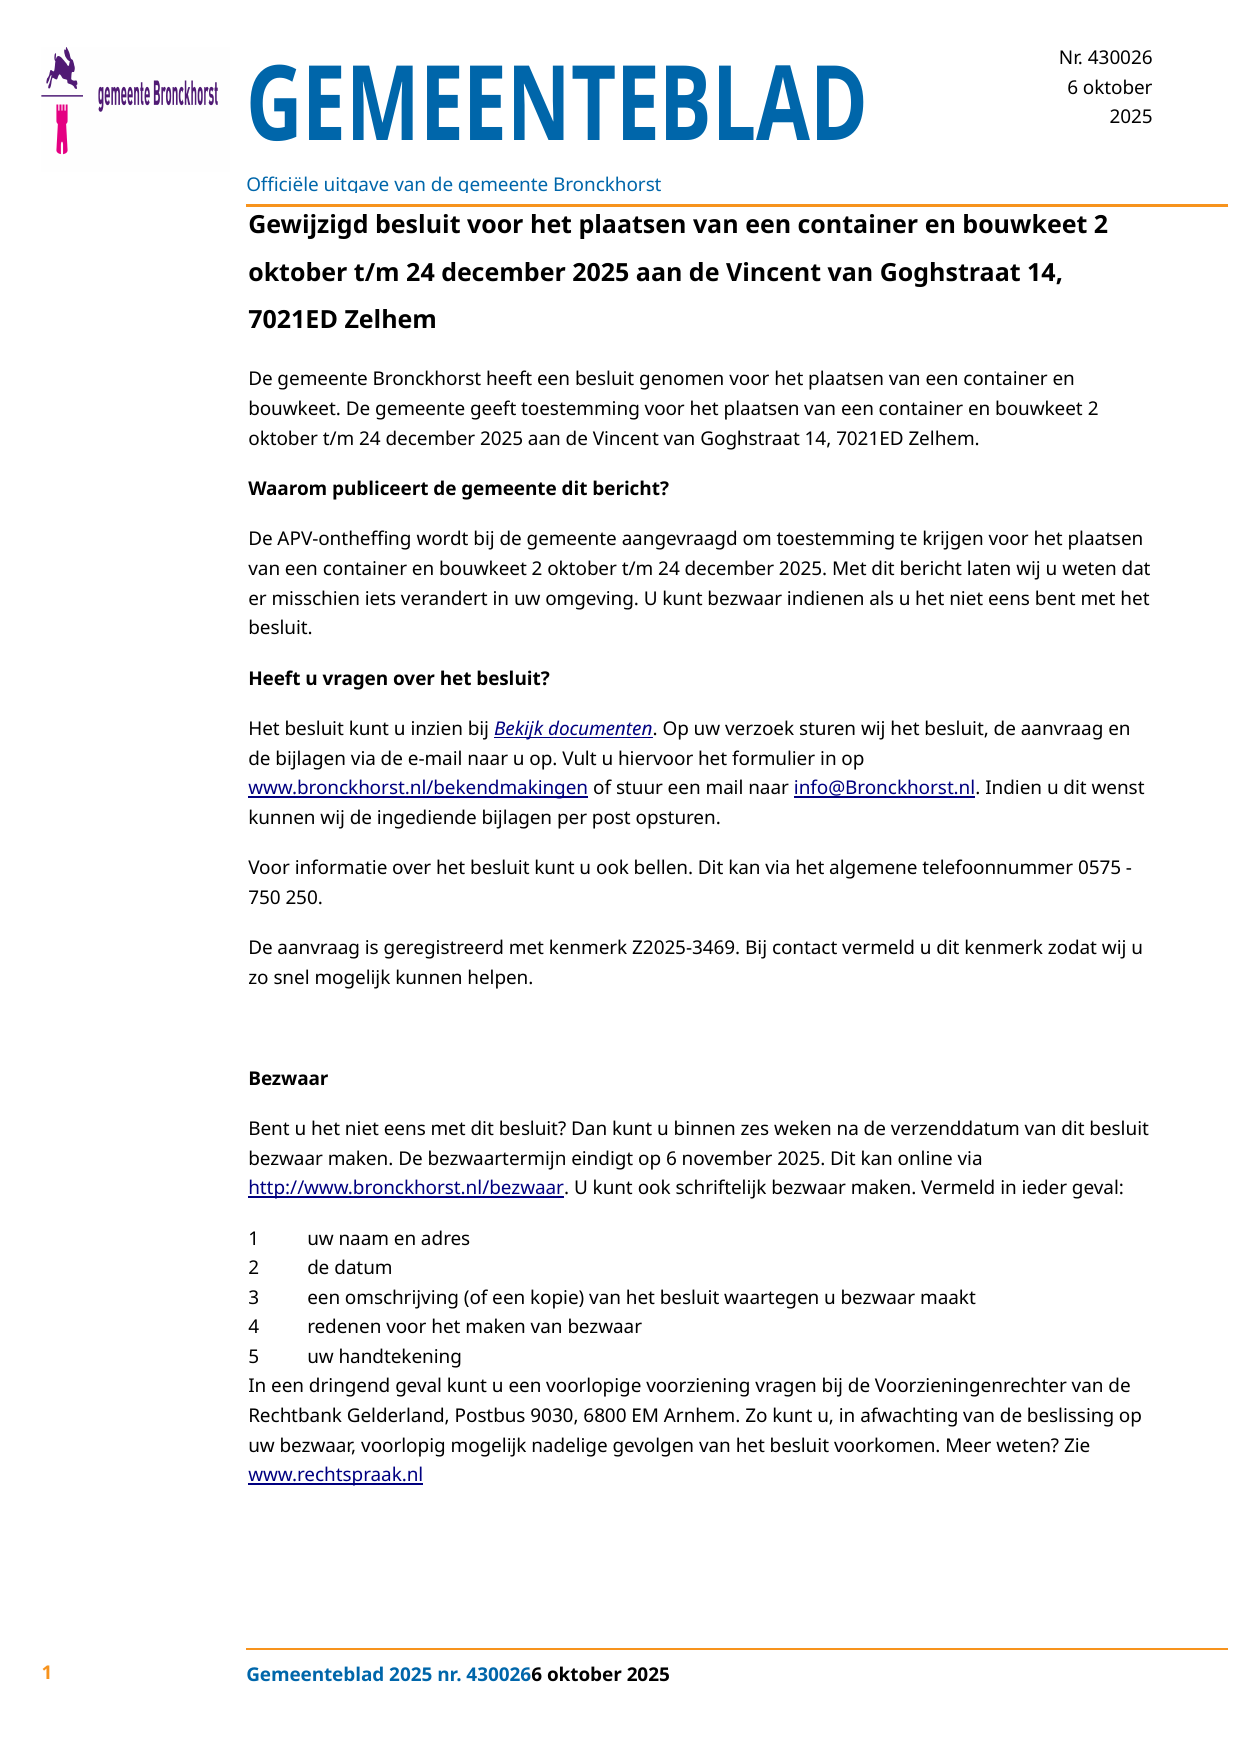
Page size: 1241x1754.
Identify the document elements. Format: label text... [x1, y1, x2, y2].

text Het besluit kunt u inzien bij Bekijk documenten. Op uw verzoek sturen wij het besluit, de aanvraag en de bijlagen via de e-mail naar u op. Vult u hiervoor het formulier in op www.bronckhorst.nl/bekendmakingen of stuur een mail naar info@Bronckhorst.nl. Indien u dit wenst kunnen wij de ingediende bijlagen per post opsturen. [248, 715, 1152, 829]
list de datum [248, 1254, 1152, 1280]
text De aanvraag is geregistreerd met kenmerk Z2025-3469. Bij contact vermeld u dit kenmerk zodat wij u zo snel mogelijk kunnen helpen. [248, 934, 1152, 989]
text De gemeente Bronckhorst heeft een besluit genomen voor het plaatsen van een container en bouwkeet. De gemeente geeft toestemming voor het plaatsen van een container en bouwkeet 2 oktober t/m 24 december 2025 aan de Vincent van Goghstraat 14, 7021ED Zelhem. [248, 366, 1152, 450]
picture [41, 47, 231, 172]
text Gewijzigd besluit voor het plaatsen van een container en bouwkeet 2 oktober t/m 24 december 2025 aan de Vincent van Goghstraat 14, 7021ED Zelhem [248, 207, 1152, 336]
text Heeft u vragen over het besluit? [248, 665, 1152, 690]
list uw naam en adres [248, 1225, 1152, 1250]
text In een dringend geval kunt u een voorlopige voorziening vragen bij de Voorzieningenrechter van de Rechtbank Gelderland, Postbus 9030, 6800 EM Arnhem. Zo kunt u, in afwachting van de beslissing op uw bezwaar, voorlopig mogelijk nadelige gevolgen van het besluit voorkomen. Meer weten? Zie www.rechtspraak.nl [248, 1373, 1152, 1487]
text Voor informatie over het besluit kunt u ook bellen. Dit kan via het algemene telefoonnummer 0575 - 750 250. [248, 854, 1152, 909]
text Waarom publiceert de gemeente dit bericht? [248, 475, 1152, 501]
text De APV-ontheffing wordt bij de gemeente aangevraagd om toestemming te krijgen voor het plaatsen van een container en bouwkeet 2 oktober t/m 24 december 2025. Met dit bericht laten wij u weten dat er misschien iets verandert in uw omgeving. U kunt bezwaar indienen als u het niet eens bent met het besluit. [248, 526, 1152, 640]
text Bent u het niet eens met dit besluit? Dan kunt u binnen zes weken na de verzenddatum van dit besluit bezwaar maken. De bezwaartermijn eindigt op 6 november 2025. Dit kan online via http://www.bronckhorst.nl/bezwaar. U kunt ook schriftelijk bezwaar maken. Vermeld in ieder geval: [248, 1115, 1152, 1200]
text Bezwaar [248, 1065, 1152, 1090]
list uw handtekening [248, 1343, 1152, 1369]
list een omschrijving (of een kopie) van het besluit waartegen u bezwaar maakt [248, 1284, 1152, 1309]
list redenen voor het maken van bezwaar [248, 1313, 1152, 1339]
